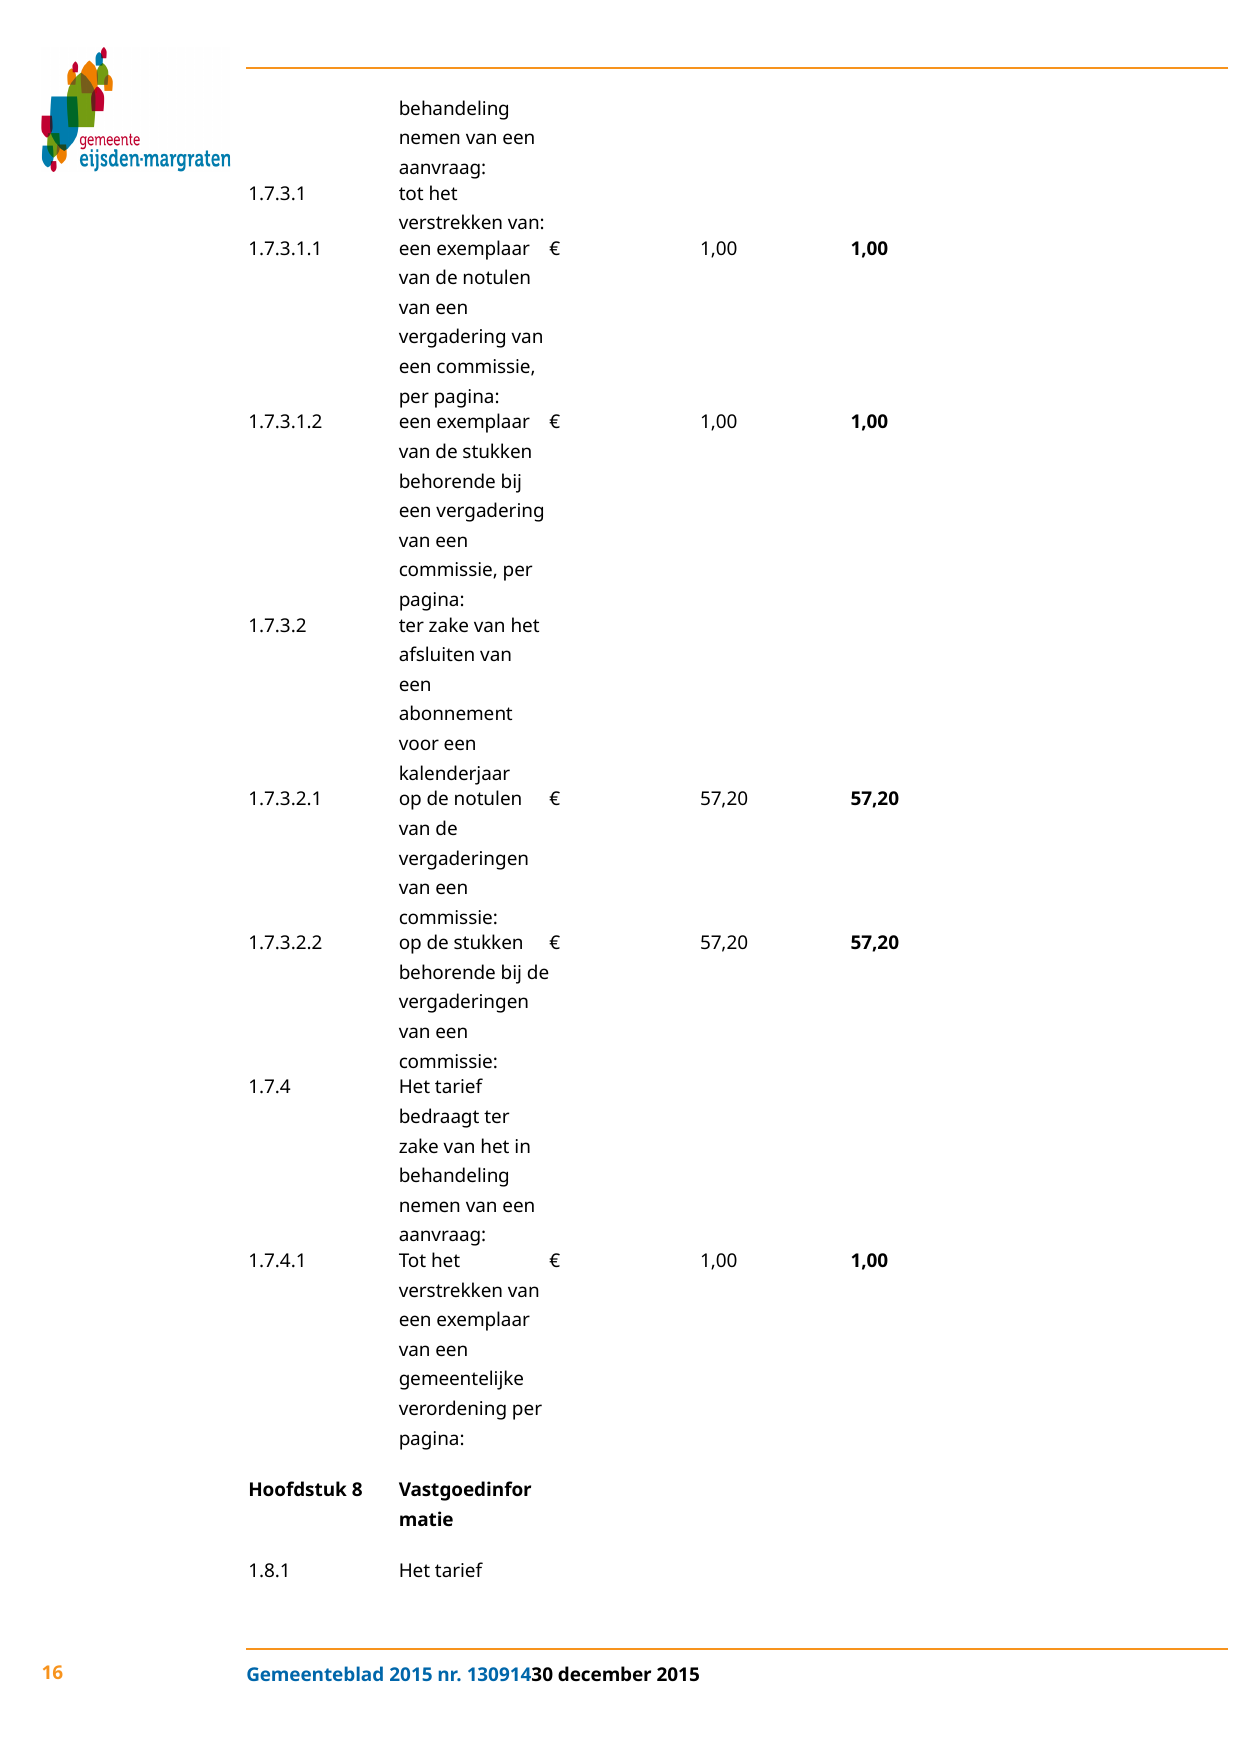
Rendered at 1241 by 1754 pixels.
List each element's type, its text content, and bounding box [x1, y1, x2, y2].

table_cell [700, 1451, 850, 1476]
table_cell [248, 1451, 398, 1476]
table_cell 57,20 [850, 786, 1001, 929]
table_cell € [549, 409, 700, 612]
table_cell 57,20 [700, 930, 850, 1074]
table_cell [1001, 180, 1152, 235]
table_cell 1,00 [700, 1247, 850, 1451]
table_cell [700, 1557, 850, 1583]
table_cell [850, 95, 1001, 180]
table_cell [549, 180, 700, 235]
table_cell 1.8.1 [248, 1557, 398, 1583]
table_cell [248, 95, 398, 180]
table_cell [1001, 409, 1152, 612]
table_cell [399, 1532, 549, 1557]
table_cell [399, 1451, 549, 1476]
table_cell [1001, 1532, 1152, 1557]
table_cell [1001, 235, 1152, 409]
table_cell 1,00 [700, 409, 850, 612]
table_cell Vastgoedinformatie [399, 1476, 549, 1532]
table_cell ter zake van het afsluiten van een abonnement voor een kalenderjaar [399, 612, 549, 786]
table_cell [1001, 786, 1152, 929]
table_cell [700, 95, 850, 180]
table_cell [1001, 612, 1152, 786]
table_cell [1001, 1074, 1152, 1247]
table_cell [1001, 95, 1152, 180]
table_cell [700, 612, 850, 786]
table_cell behandeling nemen van een aanvraag: [399, 95, 549, 180]
table_cell tot het verstrekken van: [399, 180, 549, 235]
table_cell € [549, 930, 700, 1074]
table_cell [700, 180, 850, 235]
table_cell € [549, 235, 700, 409]
picture [41, 47, 231, 172]
table_cell [549, 1532, 700, 1557]
table_cell [700, 1532, 850, 1557]
table_cell [850, 612, 1001, 786]
table_cell een exemplaar van de notulen van een vergadering van een commissie, per pagina: [399, 235, 549, 409]
table_cell op de stukken behorende bij de vergaderingen van een commissie: [399, 930, 549, 1074]
table_cell € [549, 786, 700, 929]
table_cell 57,20 [850, 930, 1001, 1074]
table_cell 1,00 [850, 235, 1001, 409]
table_cell [850, 1451, 1001, 1476]
table_cell 1.7.4 [248, 1074, 398, 1247]
table_cell [850, 1476, 1001, 1532]
table_cell [549, 1074, 700, 1247]
table_cell Tot het verstrekken van een exemplaar van een gemeentelijke verordening per pagina: [399, 1247, 549, 1451]
table_cell [850, 1557, 1001, 1583]
table_cell 1.7.3.1.2 [248, 409, 398, 612]
table_cell [248, 1532, 398, 1557]
table_cell [549, 1557, 700, 1583]
table_cell [549, 612, 700, 786]
table_cell Het tarief bedraagt ter zake van het in behandeling nemen van een aanvraag: [399, 1074, 549, 1247]
table_cell op de notulen van de vergaderingen van een commissie: [399, 786, 549, 929]
table_cell [1001, 930, 1152, 1074]
table_cell [700, 1074, 850, 1247]
table_cell [850, 1074, 1001, 1247]
table_cell [1001, 1476, 1152, 1532]
table_cell [549, 1451, 700, 1476]
table_cell 1.7.4.1 [248, 1247, 398, 1451]
table_cell € [549, 1247, 700, 1451]
table_cell [1001, 1451, 1152, 1476]
table_cell 1.7.3.2.2 [248, 930, 398, 1074]
table_cell [850, 180, 1001, 235]
table_cell [1001, 1247, 1152, 1451]
table_cell 1.7.3.1.1 [248, 235, 398, 409]
table_cell 1.7.3.1 [248, 180, 398, 235]
table_cell [549, 1476, 700, 1532]
table_cell 1,00 [700, 235, 850, 409]
table_cell [549, 95, 700, 180]
table_cell 1,00 [850, 409, 1001, 612]
table_cell [1001, 1557, 1152, 1583]
table_cell 1,00 [850, 1247, 1001, 1451]
table_cell 57,20 [700, 786, 850, 929]
table_cell Het tarief [399, 1557, 549, 1583]
table_cell [700, 1476, 850, 1532]
table_cell 1.7.3.2.1 [248, 786, 398, 929]
table_cell Hoofdstuk 8 [248, 1476, 398, 1532]
table_cell een exemplaar van de stukken behorende bij een vergadering van een commissie, per pagina: [399, 409, 549, 612]
table_cell 1.7.3.2 [248, 612, 398, 786]
table_cell [850, 1532, 1001, 1557]
